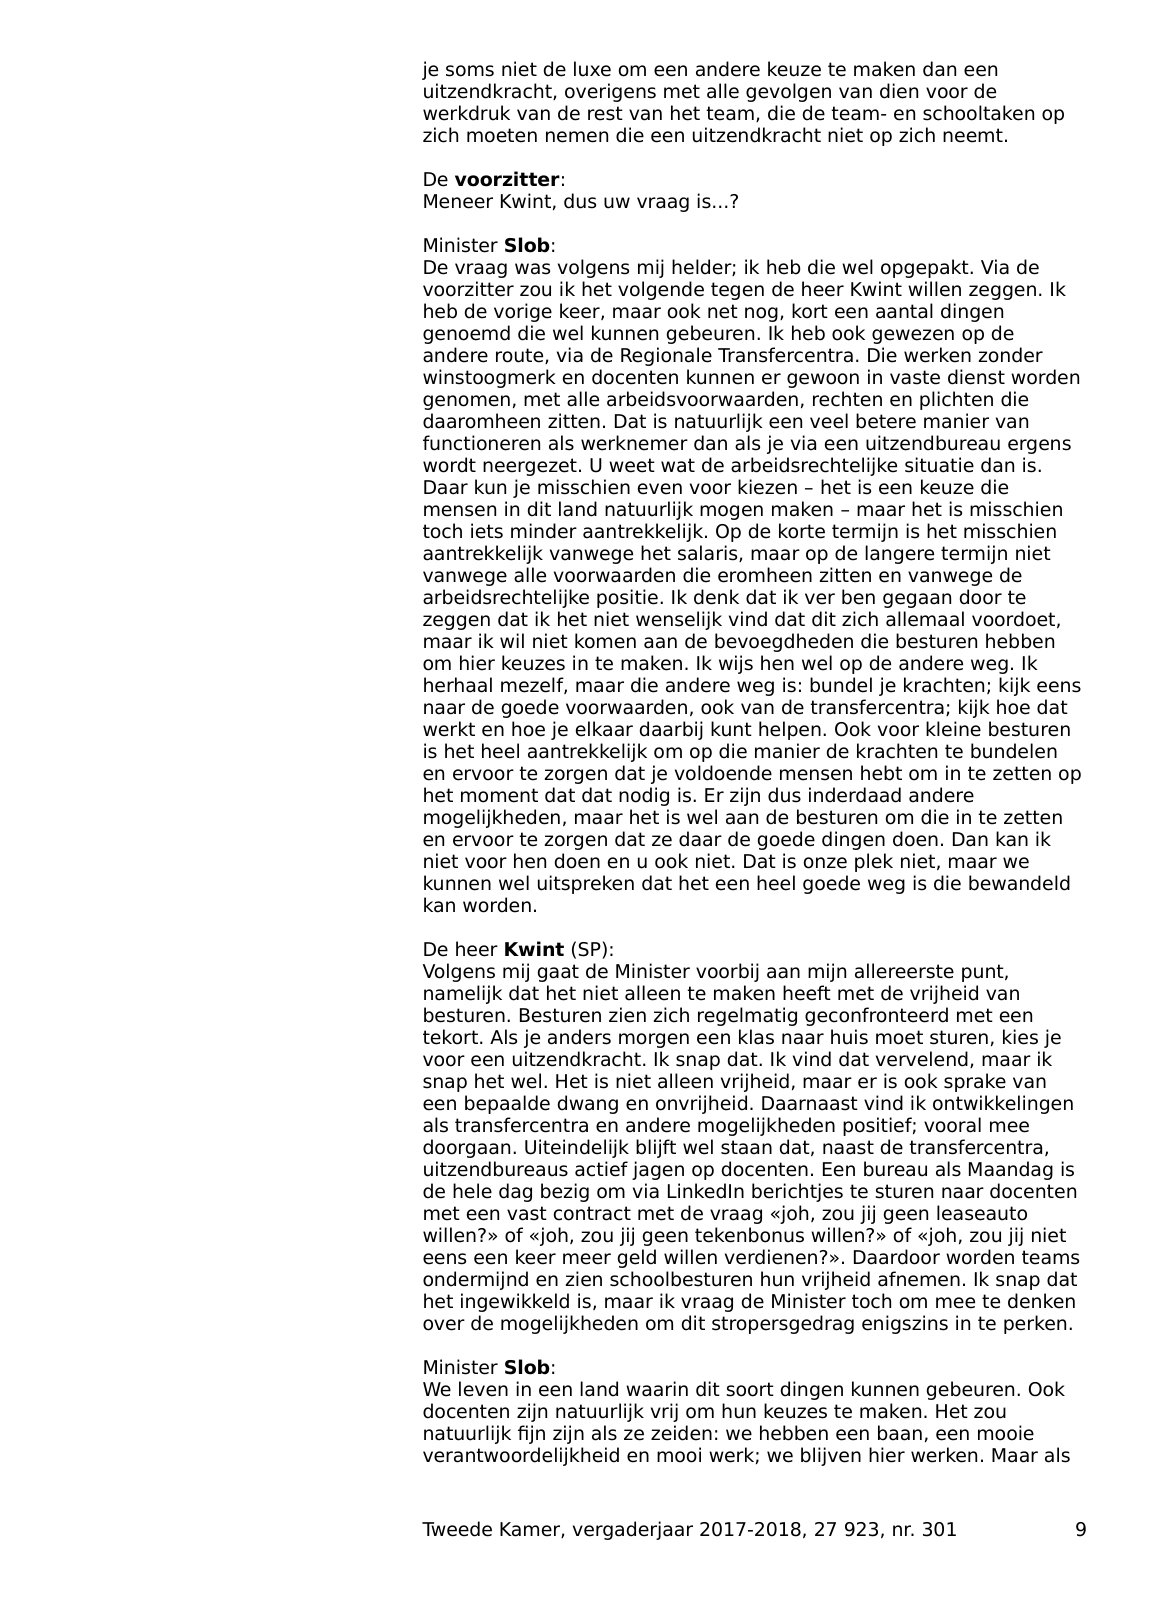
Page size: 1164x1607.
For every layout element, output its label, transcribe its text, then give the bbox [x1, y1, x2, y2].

text Meneer Kwint, dus uw vraag is...? [422, 191, 1087, 213]
text We leven in een land waarin dit soort dingen kunnen gebeuren. Ook docenten zijn natuurlijk vrij om hun keuzes te maken. Het zou natuurlijk fijn zijn als ze zeiden: we hebben een baan, een mooie verantwoordelijkheid en mooi werk; we blijven hier werken. Maar als [422, 1379, 1087, 1467]
text Minister Slob: [422, 1357, 1087, 1379]
text Minister Slob: [422, 235, 1087, 257]
text Volgens mij gaat de Minister voorbij aan mijn allereerste punt, namelijk dat het niet alleen te maken heeft met de vrijheid van besturen. Besturen zien zich regelmatig geconfronteerd met een tekort. Als je anders morgen een klas naar huis moet sturen, kies je voor een uitzendkracht. Ik snap dat. Ik vind dat vervelend, maar ik snap het wel. Het is niet alleen vrijheid, maar er is ook sprake van een bepaalde dwang en onvrijheid. Daarnaast vind ik ontwikkelingen als transfercentra en andere mogelijkheden positief; vooral mee doorgaan. Uiteindelijk blijft wel staan dat, naast de transfercentra, uitzendbureaus actief jagen op docenten. Een bureau als Maandag is de hele dag bezig om via LinkedIn berichtjes te sturen naar docenten met een vast contract met de vraag «joh, zou jij geen leaseauto willen?» of «joh, zou jij geen tekenbonus willen?» of «joh, zou jij niet eens een keer meer geld willen verdienen?». Daardoor worden teams ondermijnd en zien schoolbesturen hun vrijheid afnemen. Ik snap dat het ingewikkeld is, maar ik vraag de Minister toch om mee te denken over de mogelijkheden om dit stropersgedrag enigszins in te perken. [422, 961, 1087, 1334]
text je soms niet de luxe om een andere keuze te maken dan een uitzendkracht, overigens met alle gevolgen van dien voor de werkdruk van de rest van het team, die de team- en schooltaken op zich moeten nemen die een uitzendkracht niet op zich neemt. [422, 59, 1087, 147]
text De vraag was volgens mij helder; ik heb die wel opgepakt. Via de voorzitter zou ik het volgende tegen de heer Kwint willen zeggen. Ik heb de vorige keer, maar ook net nog, kort een aantal dingen genoemd die wel kunnen gebeuren. Ik heb ook gewezen op de andere route, via de Regionale Transfercentra. Die werken zonder winstoogmerk en docenten kunnen er gewoon in vaste dienst worden genomen, met alle arbeidsvoorwaarden, rechten en plichten die daaromheen zitten. Dat is natuurlijk een veel betere manier van functioneren als werknemer dan als je via een uitzendbureau ergens wordt neergezet. U weet wat de arbeidsrechtelijke situatie dan is. Daar kun je misschien even voor kiezen – het is een keuze die mensen in dit land natuurlijk mogen maken – maar het is misschien toch iets minder aantrekkelijk. Op de korte termijn is het misschien aantrekkelijk vanwege het salaris, maar op de langere termijn niet vanwege alle voorwaarden die eromheen zitten en vanwege de arbeidsrechtelijke positie. Ik denk dat ik ver ben gegaan door te zeggen dat ik het niet wenselijk vind dat dit zich allemaal voordoet, maar ik wil niet komen aan de bevoegdheden die besturen hebben om hier keuzes in te maken. Ik wijs hen wel op de andere weg. Ik herhaal mezelf, maar die andere weg is: bundel je krachten; kijk eens naar de goede voorwaarden, ook van de transfercentra; kijk hoe dat werkt en hoe je elkaar daarbij kunt helpen. Ook voor kleine besturen is het heel aantrekkelijk om op die manier de krachten te bundelen en ervoor te zorgen dat je voldoende mensen hebt om in te zetten op het moment dat dat nodig is. Er zijn dus inderdaad andere mogelijkheden, maar het is wel aan de besturen om die in te zetten en ervoor te zorgen dat ze daar de goede dingen doen. Dan kan ik niet voor hen doen en u ook niet. Dat is onze plek niet, maar we kunnen wel uitspreken dat het een heel goede weg is die bewandeld kan worden. [422, 257, 1087, 917]
text De heer Kwint (SP): [422, 939, 1087, 961]
text De voorzitter: [422, 169, 1087, 191]
